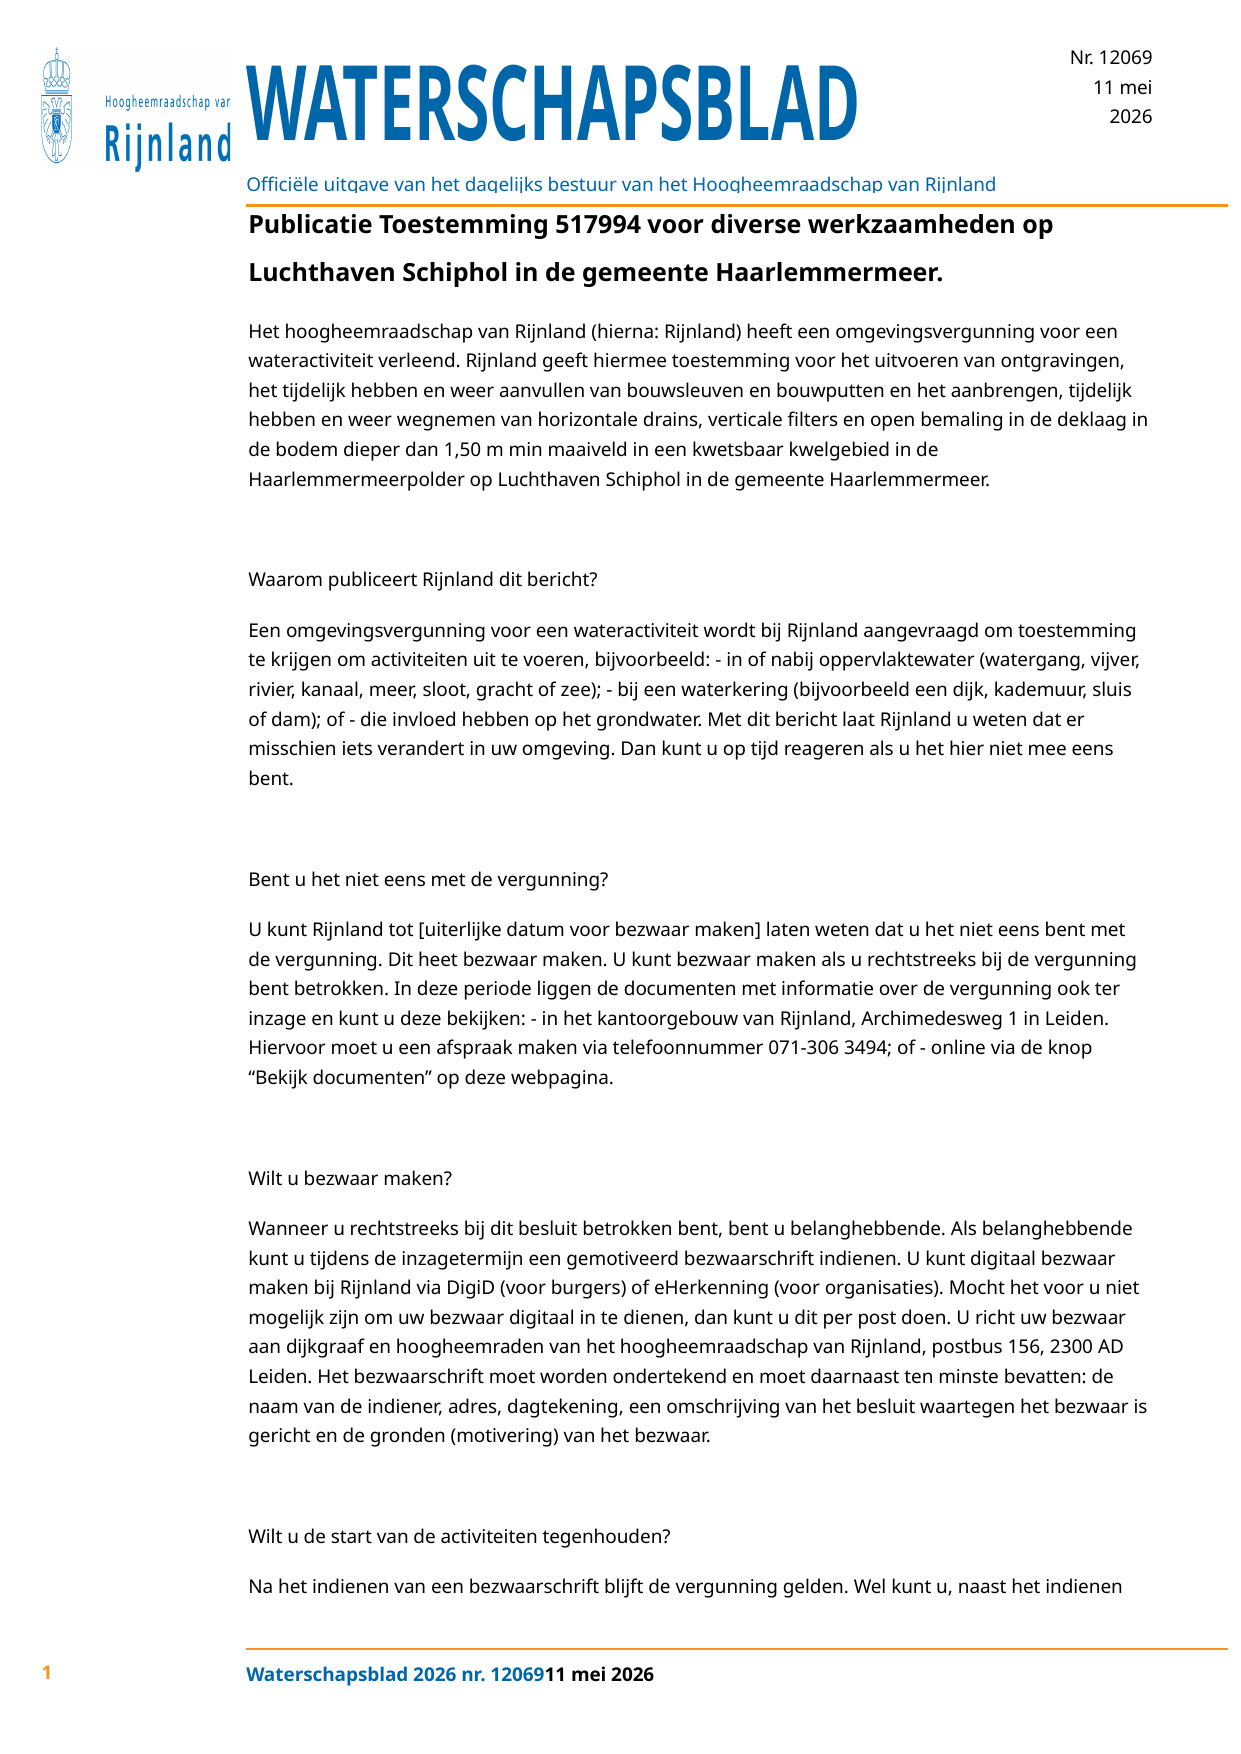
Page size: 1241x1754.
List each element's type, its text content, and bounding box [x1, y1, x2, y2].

text U kunt Rijnland tot [uiterlijke datum voor bezwaar maken] laten weten dat u het niet eens bent met de vergunning. Dit heet bezwaar maken. U kunt bezwaar maken als u rechtstreeks bij de vergunning bent betrokken. In deze periode liggen de documenten met informatie over de vergunning ook ter inzage en kunt u deze bekijken: - in het kantoorgebouw van Rijnland, Archimedesweg 1 in Leiden. Hiervoor moet u een afspraak maken via telefoonnummer 071-306 3494; of - online via de knop “Bekijk documenten” op deze webpagina. [248, 916, 1152, 1090]
text Wilt u bezwaar maken? [248, 1165, 1152, 1191]
text Publicatie Toestemming 517994 voor diverse werkzaamheden op Luchthaven Schiphol in de gemeente Haarlemmermeer. [248, 207, 1152, 288]
text Bent u het niet eens met de vergunning? [248, 866, 1152, 892]
text Een omgevingsvergunning voor een wateractiviteit wordt bij Rijnland aangevraagd om toestemming te krijgen om activiteiten uit te voeren, bijvoorbeeld: - in of nabij oppervlaktewater (watergang, vijver, rivier, kanaal, meer, sloot, gracht of zee); - bij een waterkering (bijvoorbeeld een dijk, kademuur, sluis of dam); of - die invloed hebben op het grondwater. Met dit bericht laat Rijnland u weten dat er misschien iets verandert in uw omgeving. Dan kunt u op tijd reageren als u het hier niet mee eens bent. [248, 617, 1152, 791]
picture [41, 47, 231, 172]
text Wilt u de start van de activiteiten tegenhouden? [248, 1523, 1152, 1549]
text Na het indienen van een bezwaarschrift blijft de vergunning gelden. Wel kunt u, naast het indienen [248, 1574, 1152, 1599]
text Het hoogheemraadschap van Rijnland (hierna: Rijnland) heeft een omgevingsvergunning voor een wateractiviteit verleend. Rijnland geeft hiermee toestemming voor het uitvoeren van ontgravingen, het tijdelijk hebben en weer aanvullen van bouwsleuven en bouwputten en het aanbrengen, tijdelijk hebben en weer wegnemen van horizontale drains, verticale filters en open bemaling in de deklaag in de bodem dieper dan 1,50 m min maaiveld in een kwetsbaar kwelgebied in de Haarlemmermeerpolder op Luchthaven Schiphol in de gemeente Haarlemmermeer. [248, 318, 1152, 492]
text Waarom publiceert Rijnland dit bericht? [248, 567, 1152, 592]
text Wanneer u rechtstreeks bij dit besluit betrokken bent, bent u belanghebbende. Als belanghebbende kunt u tijdens de inzagetermijn een gemotiveerd bezwaarschrift indienen. U kunt digitaal bezwaar maken bij Rijnland via DigiD (voor burgers) of eHerkenning (voor organisaties). Mocht het voor u niet mogelijk zijn om uw bezwaar digitaal in te dienen, dan kunt u dit per post doen. U richt uw bezwaar aan dijkgraaf en hoogheemraden van het hoogheemraadschap van Rijnland, postbus 156, 2300 AD Leiden. Het bezwaarschrift moet worden ondertekend en moet daarnaast ten minste bevatten: de naam van de indiener, adres, dagtekening, een omschrijving van het besluit waartegen het bezwaar is gericht en de gronden (motivering) van het bezwaar. [248, 1215, 1152, 1448]
